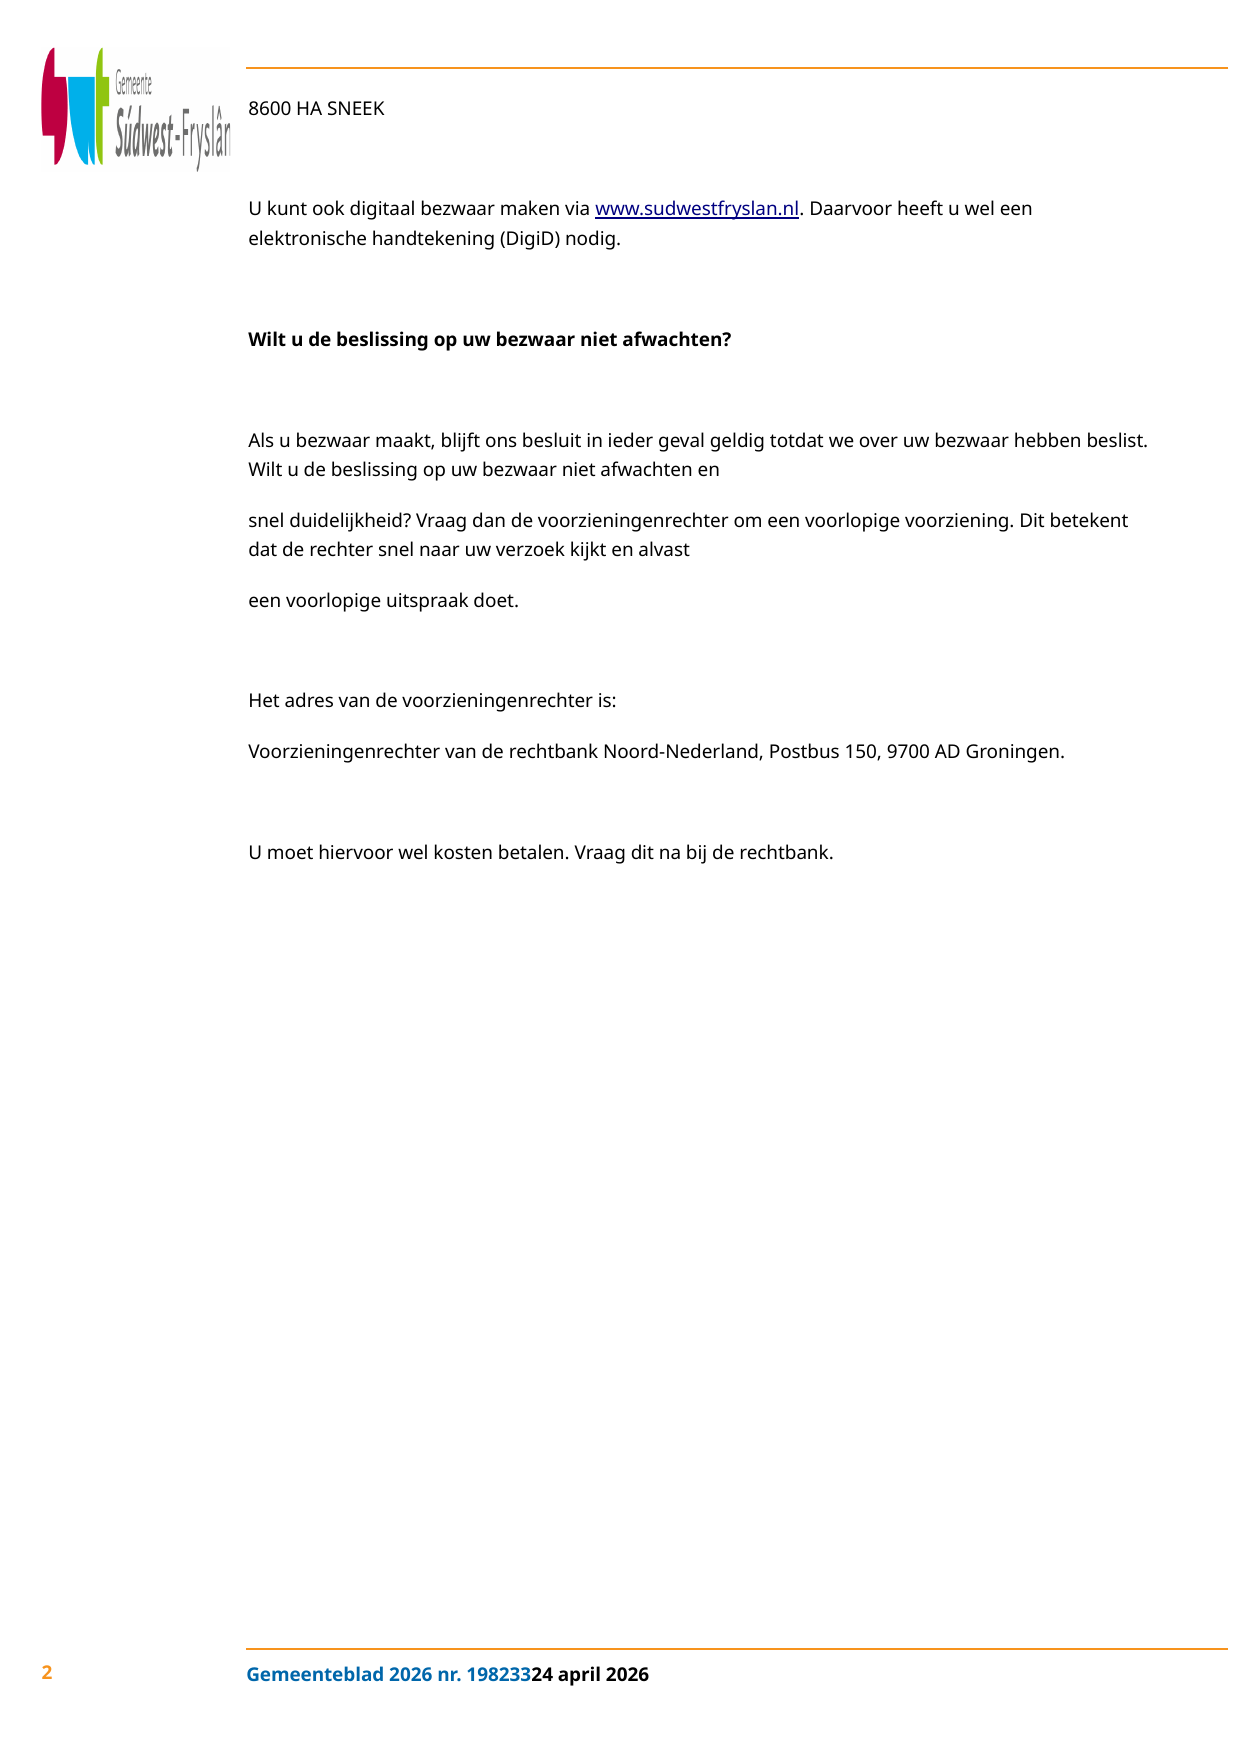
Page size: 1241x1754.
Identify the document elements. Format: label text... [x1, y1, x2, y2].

text U moet hiervoor wel kosten betalen. Vraag dit na bij de rechtbank. [248, 839, 1152, 865]
text Wilt u de beslissing op uw bezwaar niet afwachten? [248, 326, 1152, 352]
text snel duidelijkheid? Vraag dan de voorzieningenrechter om een voorlopige voorziening. Dit betekent dat de rechter snel naar uw verzoek kijkt en alvast [248, 507, 1152, 562]
text U kunt ook digitaal bezwaar maken via www.sudwestfryslan.nl. Daarvoor heeft u wel een elektronische handtekening (DigiD) nodig. [248, 196, 1152, 251]
text Als u bezwaar maakt, blijft ons besluit in ieder geval geldig totdat we over uw bezwaar hebben beslist. Wilt u de beslissing op uw bezwaar niet afwachten en [248, 427, 1152, 482]
picture [41, 47, 231, 172]
text Het adres van de voorzieningenrechter is: [248, 688, 1152, 713]
text een voorlopige uitspraak doet. [248, 587, 1152, 613]
text Voorzieningenrechter van de rechtbank Noord-Nederland, Postbus 150, 9700 AD Groningen. [248, 738, 1152, 764]
text 8600 HA SNEEK [248, 95, 1152, 121]
